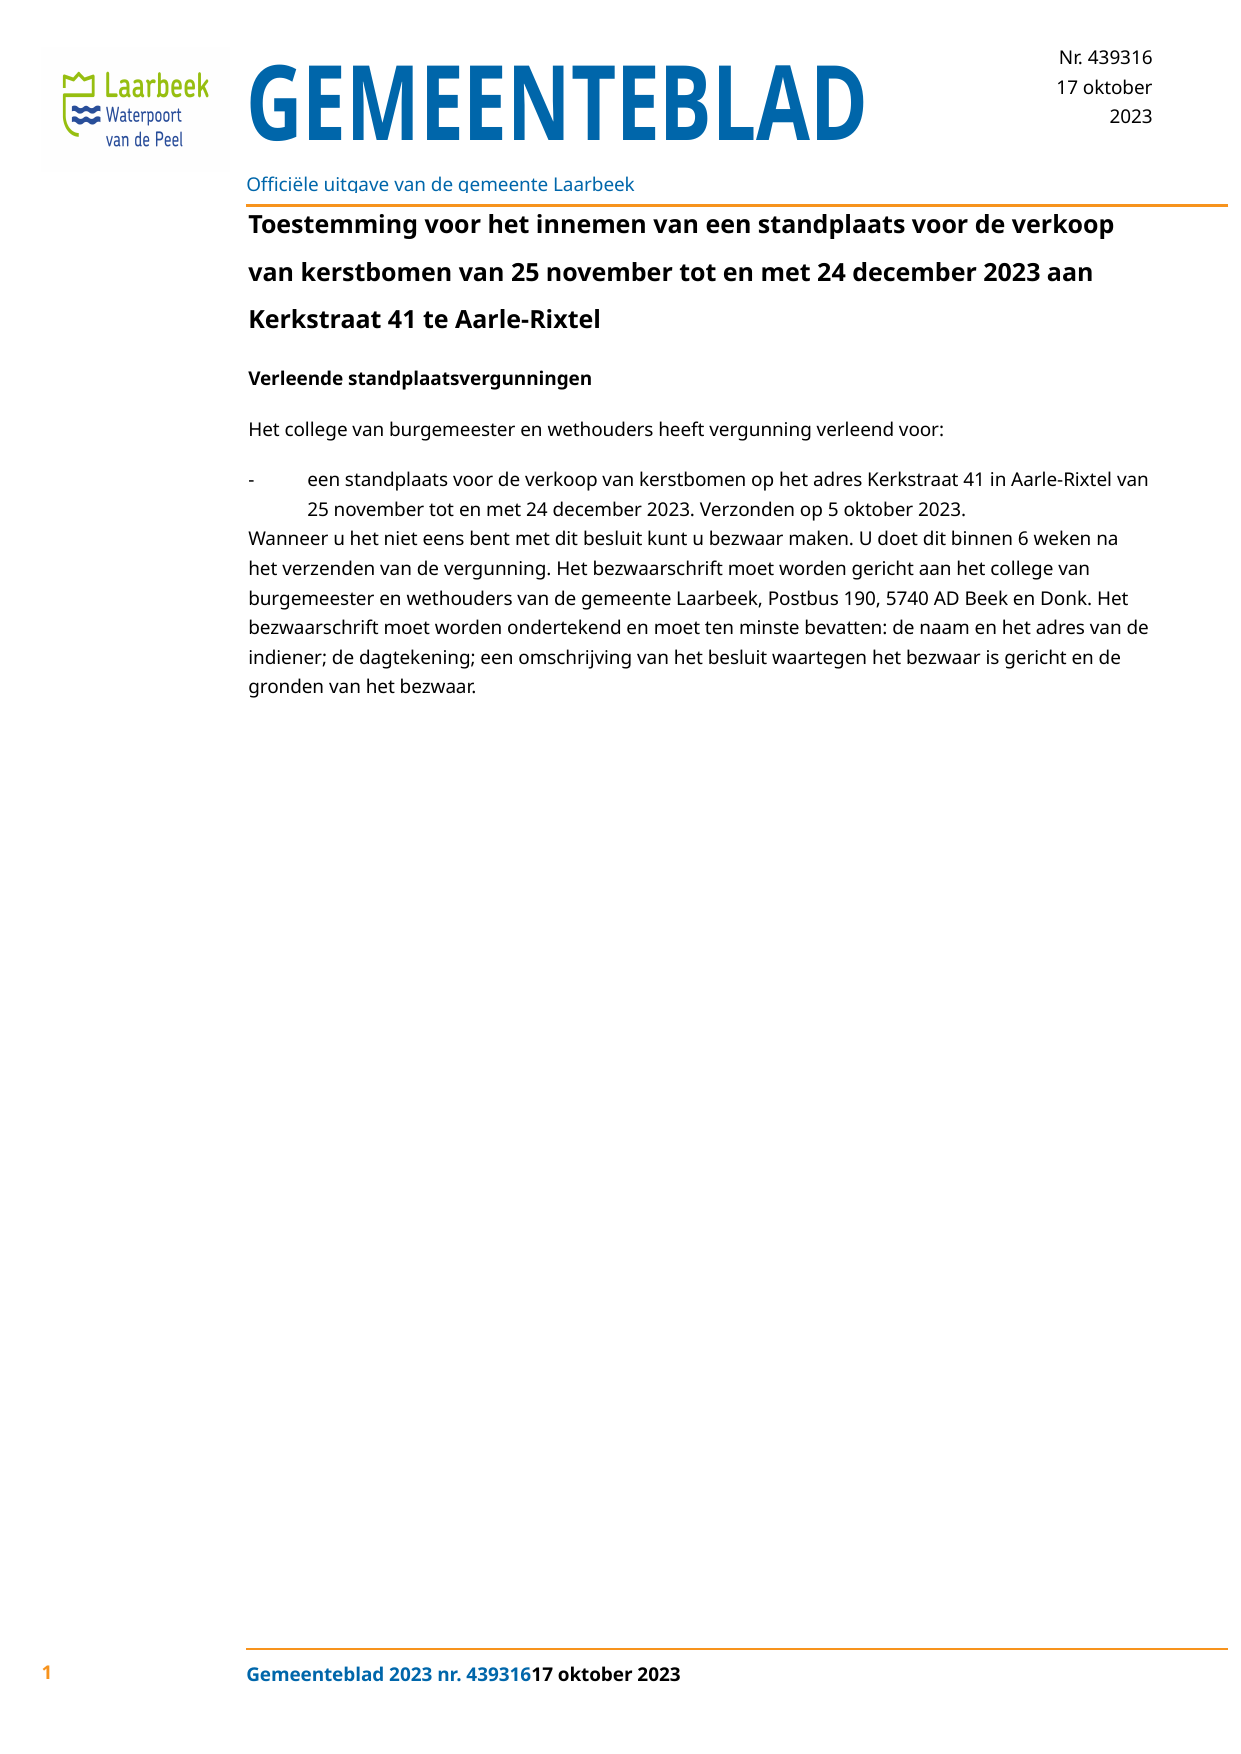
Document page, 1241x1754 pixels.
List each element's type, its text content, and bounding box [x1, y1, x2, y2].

picture [41, 47, 231, 172]
text Het college van burgemeester en wethouders heeft vergunning verleend voor: [248, 416, 1152, 442]
text Toestemming voor het innemen van een standplaats voor de verkoop van kerstbomen van 25 november tot en met 24 december 2023 aan Kerkstraat 41 te Aarle-Rixtel [248, 207, 1152, 336]
list een standplaats voor de verkoop van kerstbomen op het adres Kerkstraat 41 in Aarle-Rixtel van 25 november tot en met 24 december 2023. Verzonden op 5 oktober 2023. [248, 466, 1152, 522]
text Wanneer u het niet eens bent met dit besluit kunt u bezwaar maken. U doet dit binnen 6 weken na het verzenden van de vergunning. Het bezwaarschrift moet worden gericht aan het college van burgemeester en wethouders van de gemeente Laarbeek, Postbus 190, 5740 AD Beek en Donk. Het bezwaarschrift moet worden ondertekend en moet ten minste bevatten: de naam en het adres van de indiener; de dagtekening; een omschrijving van het besluit waartegen het bezwaar is gericht en de gronden van het bezwaar. [248, 526, 1152, 699]
text Verleende standplaatsvergunningen [248, 366, 1152, 391]
